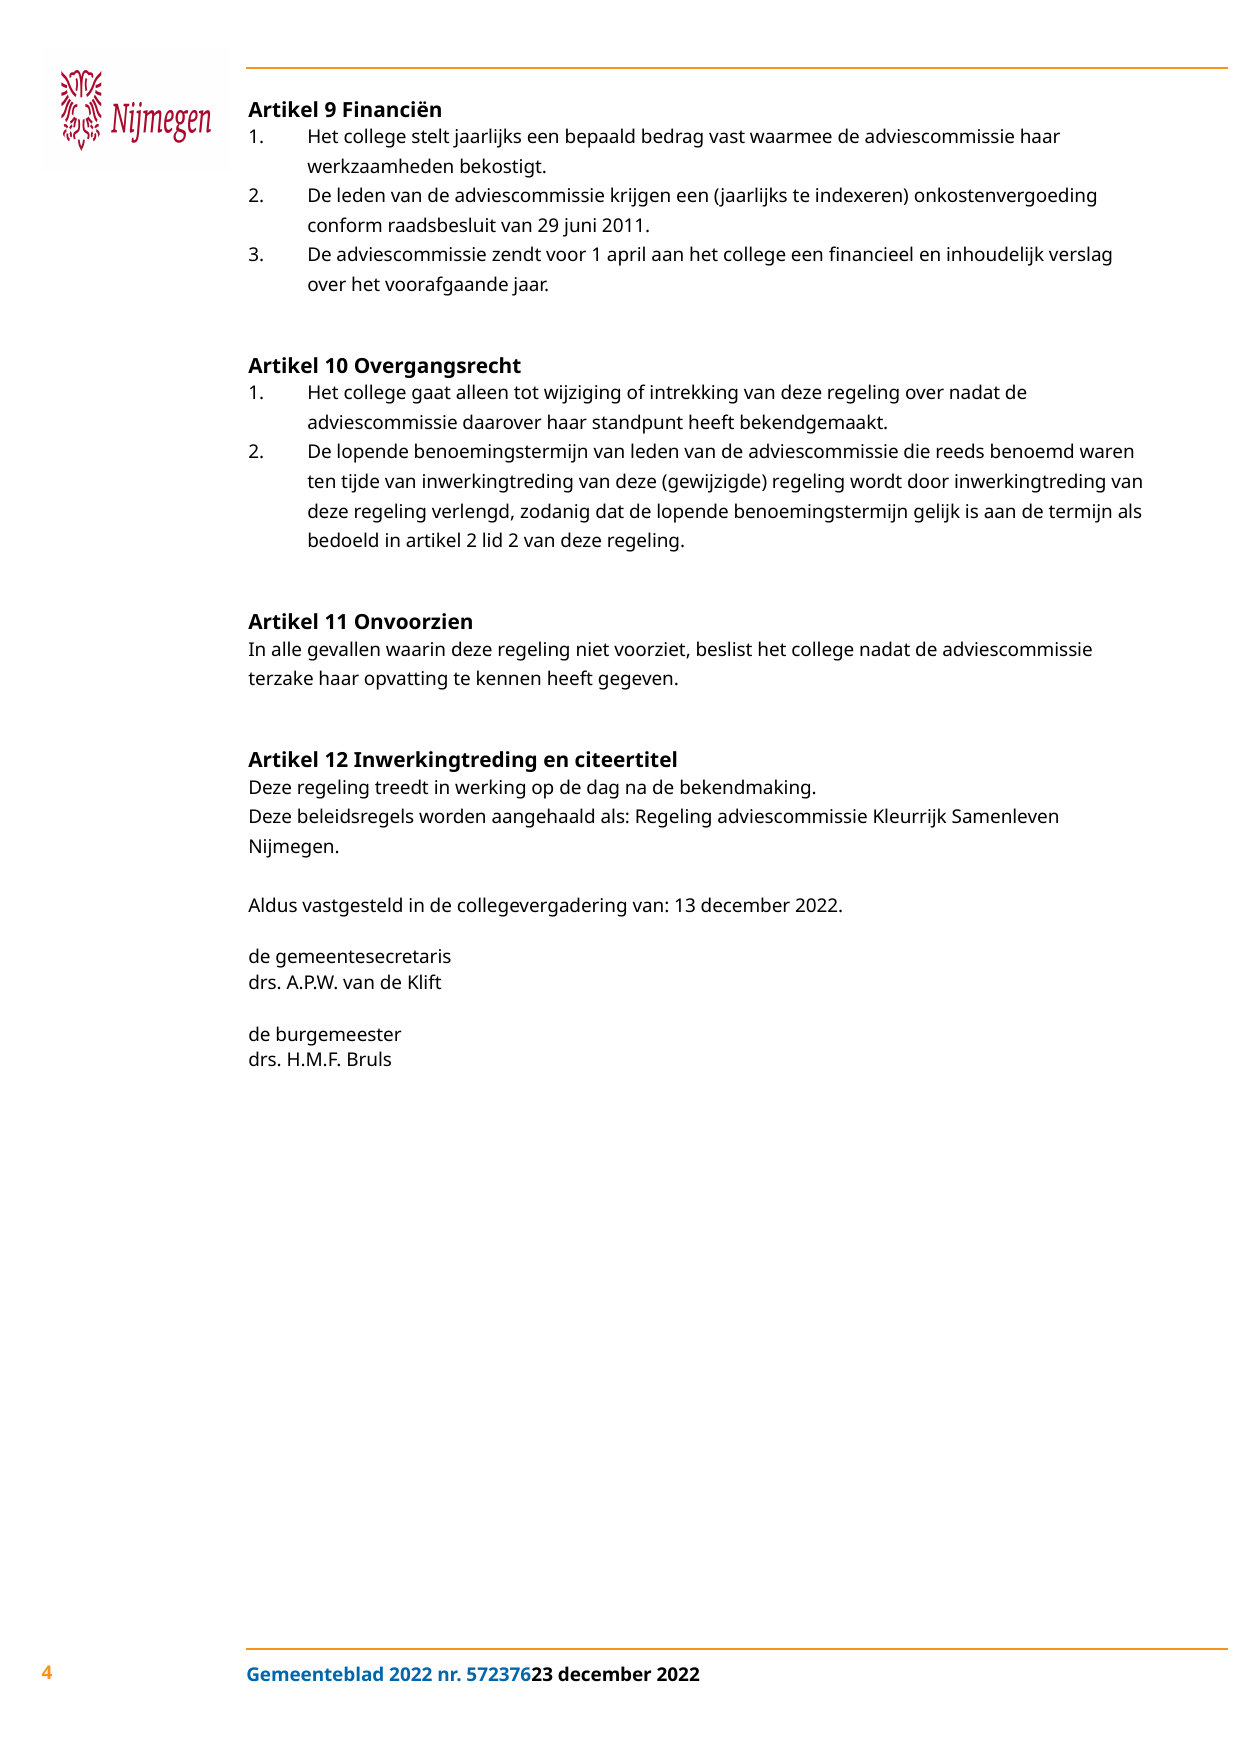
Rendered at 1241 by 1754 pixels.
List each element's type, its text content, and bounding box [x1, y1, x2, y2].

text drs. A.P.W. van de Klift [248, 969, 1152, 995]
text Artikel 9 Financiën [248, 95, 1152, 123]
text Artikel 11 Onvoorzien [248, 607, 1152, 636]
list De leden van de adviescommissie krijgen een (jaarlijks te indexeren) onkostenvergoeding conform raadsbesluit van 29 juni 2011. [248, 182, 1152, 238]
text Artikel 10 Overgangsrecht [248, 351, 1152, 379]
text drs. H.M.F. Bruls [248, 1047, 1152, 1072]
picture [41, 47, 231, 172]
list Het college gaat alleen tot wijziging of intrekking van deze regeling over nadat de adviescommissie daarover haar standpunt heeft bekendgemaakt. [248, 379, 1152, 435]
list De lopende benoemingstermijn van leden van de adviescommissie die reeds benoemd waren ten tijde van inwerkingtreding van deze (gewijzigde) regeling wordt door inwerkingtreding van deze regeling verlengd, zodanig dat de lopende benoemingstermijn gelijk is aan de termijn als bedoeld in artikel 2 lid 2 van deze regeling. [248, 439, 1152, 553]
text Deze beleidsregels worden aangehaald als: Regeling adviescommissie Kleurrijk Samenleven Nijmegen. [248, 803, 1152, 859]
text de burgemeester [248, 1021, 1152, 1047]
text Artikel 12 Inwerkingtreding en citeertitel [248, 746, 1152, 774]
text de gemeentesecretaris [248, 944, 1152, 969]
text Aldus vastgesteld in de collegevergadering van: 13 december 2022. [248, 892, 1152, 918]
text Deze regeling treedt in werking op de dag na de bekendmaking. [248, 774, 1152, 800]
list De adviescommissie zendt voor 1 april aan het college een financieel en inhoudelijk verslag over het voorafgaande jaar. [248, 242, 1152, 297]
text In alle gevallen waarin deze regeling niet voorziet, beslist het college nadat de adviescommissie terzake haar opvatting te kennen heeft gegeven. [248, 636, 1152, 691]
list Het college stelt jaarlijks een bepaald bedrag vast waarmee de adviescommissie haar werkzaamheden bekostigt. [248, 123, 1152, 178]
